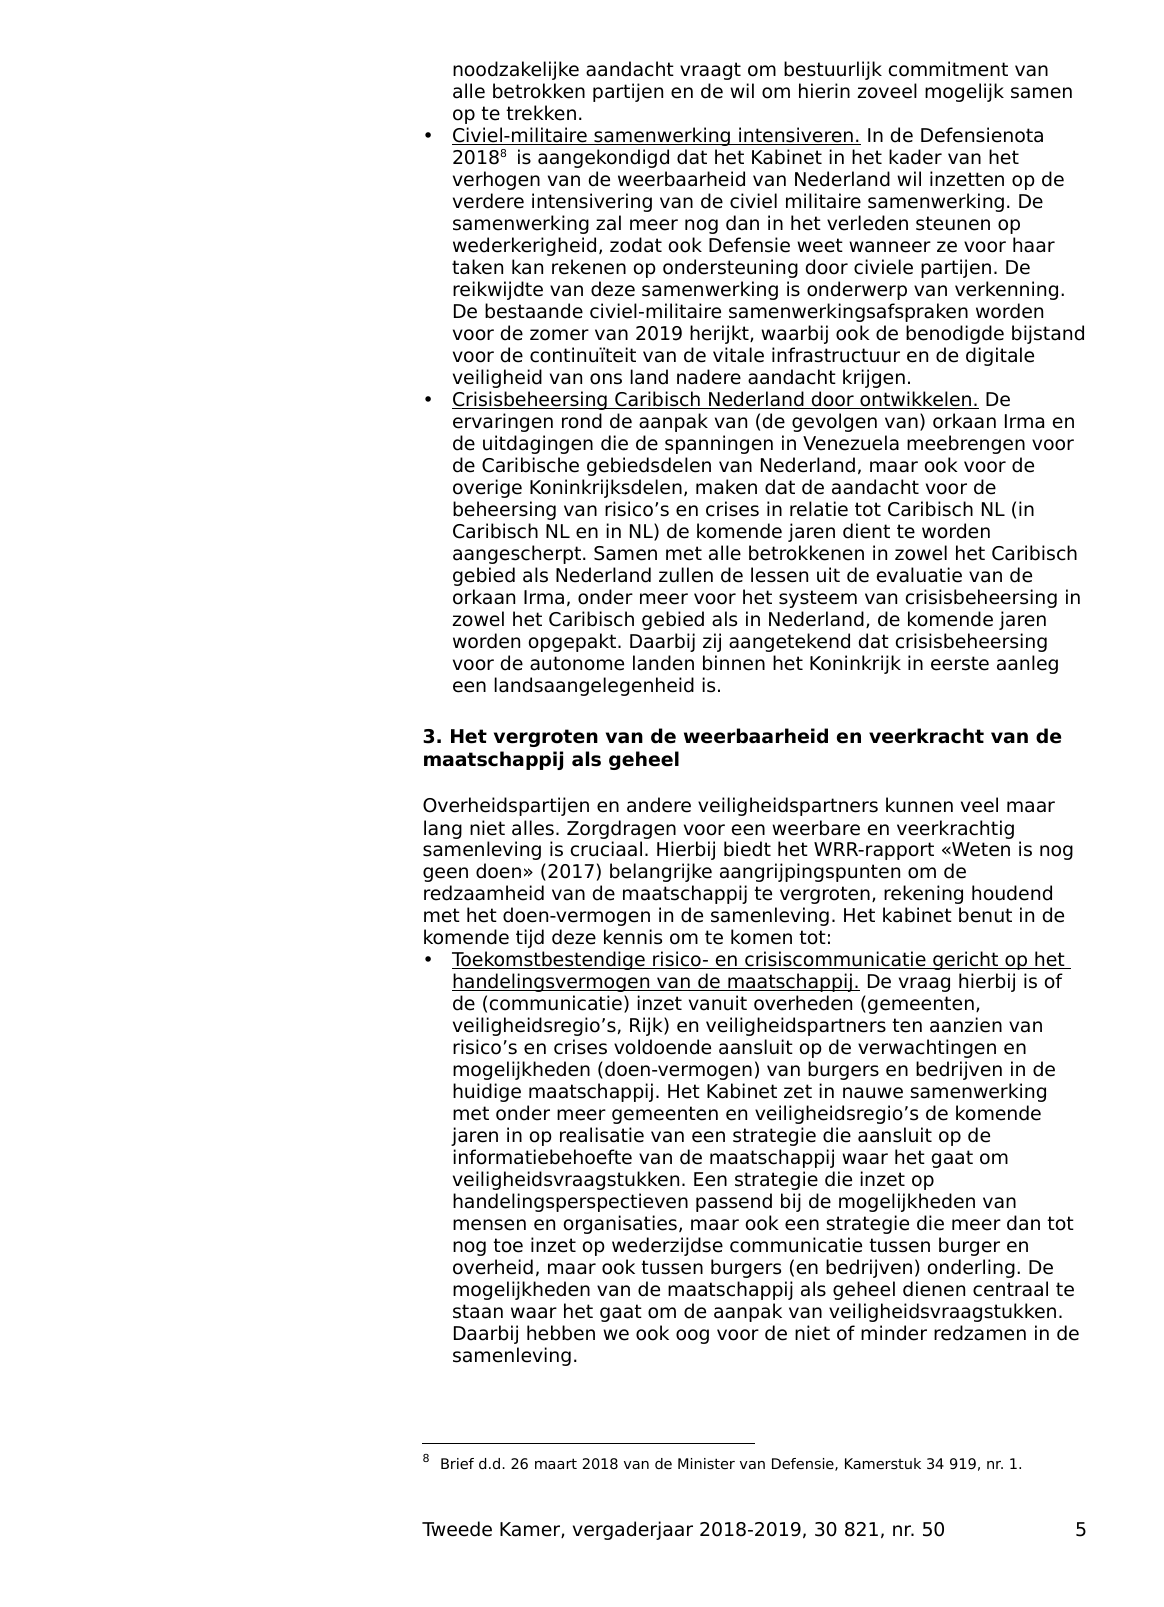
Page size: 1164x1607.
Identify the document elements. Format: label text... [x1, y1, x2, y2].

text noodzakelijke aandacht vraagt om bestuurlijk commitment van alle betrokken partijen en de wil om hierin zoveel mogelijk samen op te trekken. [422, 59, 1087, 125]
text • Toekomstbestendige risico- en crisiscommunicatie gericht op het handelingsvermogen van de maatschappij. De vraag hierbij is of de (communicatie) inzet vanuit overheden (gemeenten, veiligheidsregio’s, Rijk) en veiligheidspartners ten aanzien van risico’s en crises voldoende aansluit op de verwachtingen en mogelijkheden (doen-vermogen) van burgers en bedrijven in de huidige maatschappij. Het Kabinet zet in nauwe samenwerking met onder meer gemeenten en veiligheidsregio’s de komende jaren in op realisatie van een strategie die aansluit op de informatiebehoefte van de maatschappij waar het gaat om veiligheidsvraagstukken. Een strategie die inzet op handelingsperspectieven passend bij de mogelijkheden van mensen en organisaties, maar ook een strategie die meer dan tot nog toe inzet op wederzijdse communicatie tussen burger en overheid, maar ook tussen burgers (en bedrijven) onderling. De mogelijkheden van de maatschappij als geheel dienen centraal te staan waar het gaat om de aanpak van veiligheidsvraagstukken. Daarbij hebben we ook oog voor de niet of minder redzamen in de samenleving. [422, 949, 1087, 1367]
text • Civiel-militaire samenwerking intensiveren. In de Defensienota 2018 is aangekondigd dat het Kabinet in het kader van het verhogen van de weerbaarheid van Nederland wil inzetten op de verdere intensivering van de civiel militaire samenwerking. De samenwerking zal meer nog dan in het verleden steunen op wederkerigheid, zodat ook Defensie weet wanneer ze voor haar taken kan rekenen op ondersteuning door civiele partijen. De reikwijdte van deze samenwerking is onderwerp van verkenning. De bestaande civiel-militaire samenwerkingsafspraken worden voor de zomer van 2019 herijkt, waarbij ook de benodigde bijstand voor de continuïteit van de vitale infrastructuur en de digitale veiligheid van ons land nadere aandacht krijgen. [422, 125, 1087, 389]
text Brief d.d. 26 maart 2018 van de Minister van Defensie, Kamerstuk 34 919, nr. 1. [422, 1452, 1087, 1474]
subtitle 3. Het vergroten van de weerbaarheid en veerkracht van de maatschappij als geheel [422, 726, 1087, 770]
text • Crisisbeheersing Caribisch Nederland door ontwikkelen. De ervaringen rond de aanpak van (de gevolgen van) orkaan Irma en de uitdagingen die de spanningen in Venezuela meebrengen voor de Caribische gebiedsdelen van Nederland, maar ook voor de overige Koninkrijksdelen, maken dat de aandacht voor de beheersing van risico’s en crises in relatie tot Caribisch NL (in Caribisch NL en in NL) de komende jaren dient te worden aangescherpt. Samen met alle betrokkenen in zowel het Caribisch gebied als Nederland zullen de lessen uit de evaluatie van de orkaan Irma, onder meer voor het systeem van crisisbeheersing in zowel het Caribisch gebied als in Nederland, de komende jaren worden opgepakt. Daarbij zij aangetekend dat crisisbeheersing voor de autonome landen binnen het Koninkrijk in eerste aanleg een landsaangelegenheid is. [422, 389, 1087, 696]
text Overheidspartijen en andere veiligheidspartners kunnen veel maar lang niet alles. Zorgdragen voor een weerbare en veerkrachtig samenleving is cruciaal. Hierbij biedt het WRR-rapport «Weten is nog geen doen» (2017) belangrijke aangrijpingspunten om de redzaamheid van de maatschappij te vergroten, rekening houdend met het doen-vermogen in de samenleving. Het kabinet benut in de komende tijd deze kennis om te komen tot: [422, 795, 1087, 949]
